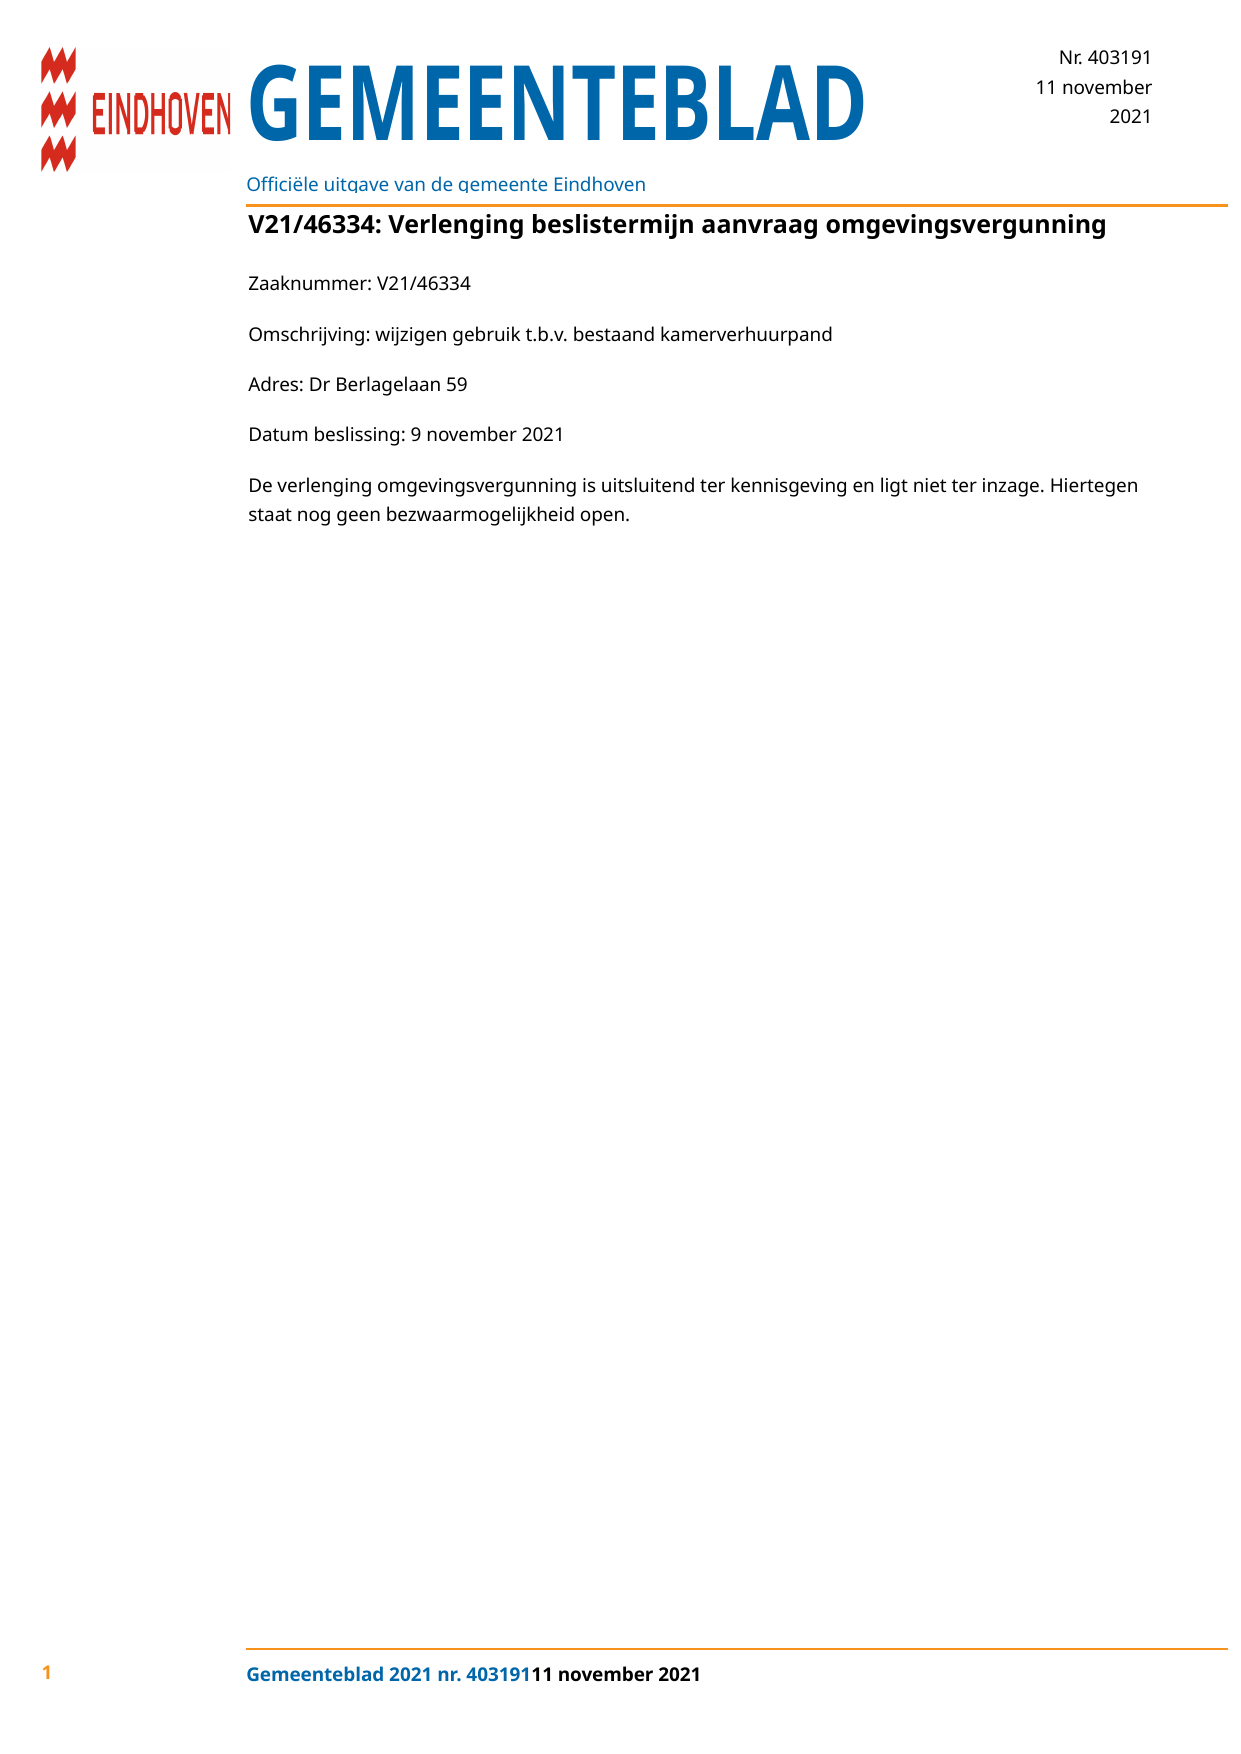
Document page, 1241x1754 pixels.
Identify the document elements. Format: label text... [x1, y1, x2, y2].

text Zaaknummer: V21/46334 [248, 270, 1152, 296]
text V21/46334: Verlenging beslistermijn aanvraag omgevingsvergunning [248, 207, 1152, 241]
picture [41, 47, 231, 172]
text De verlenging omgevingsvergunning is uitsluitend ter kennisgeving en ligt niet ter inzage. Hiertegen staat nog geen bezwaarmogelijkheid open. [248, 472, 1152, 527]
text Omschrijving: wijzigen gebruik t.b.v. bestaand kamerverhuurpand [248, 321, 1152, 346]
text Adres: Dr Berlagelaan 59 [248, 371, 1152, 397]
text Datum beslissing: 9 november 2021 [248, 422, 1152, 447]
